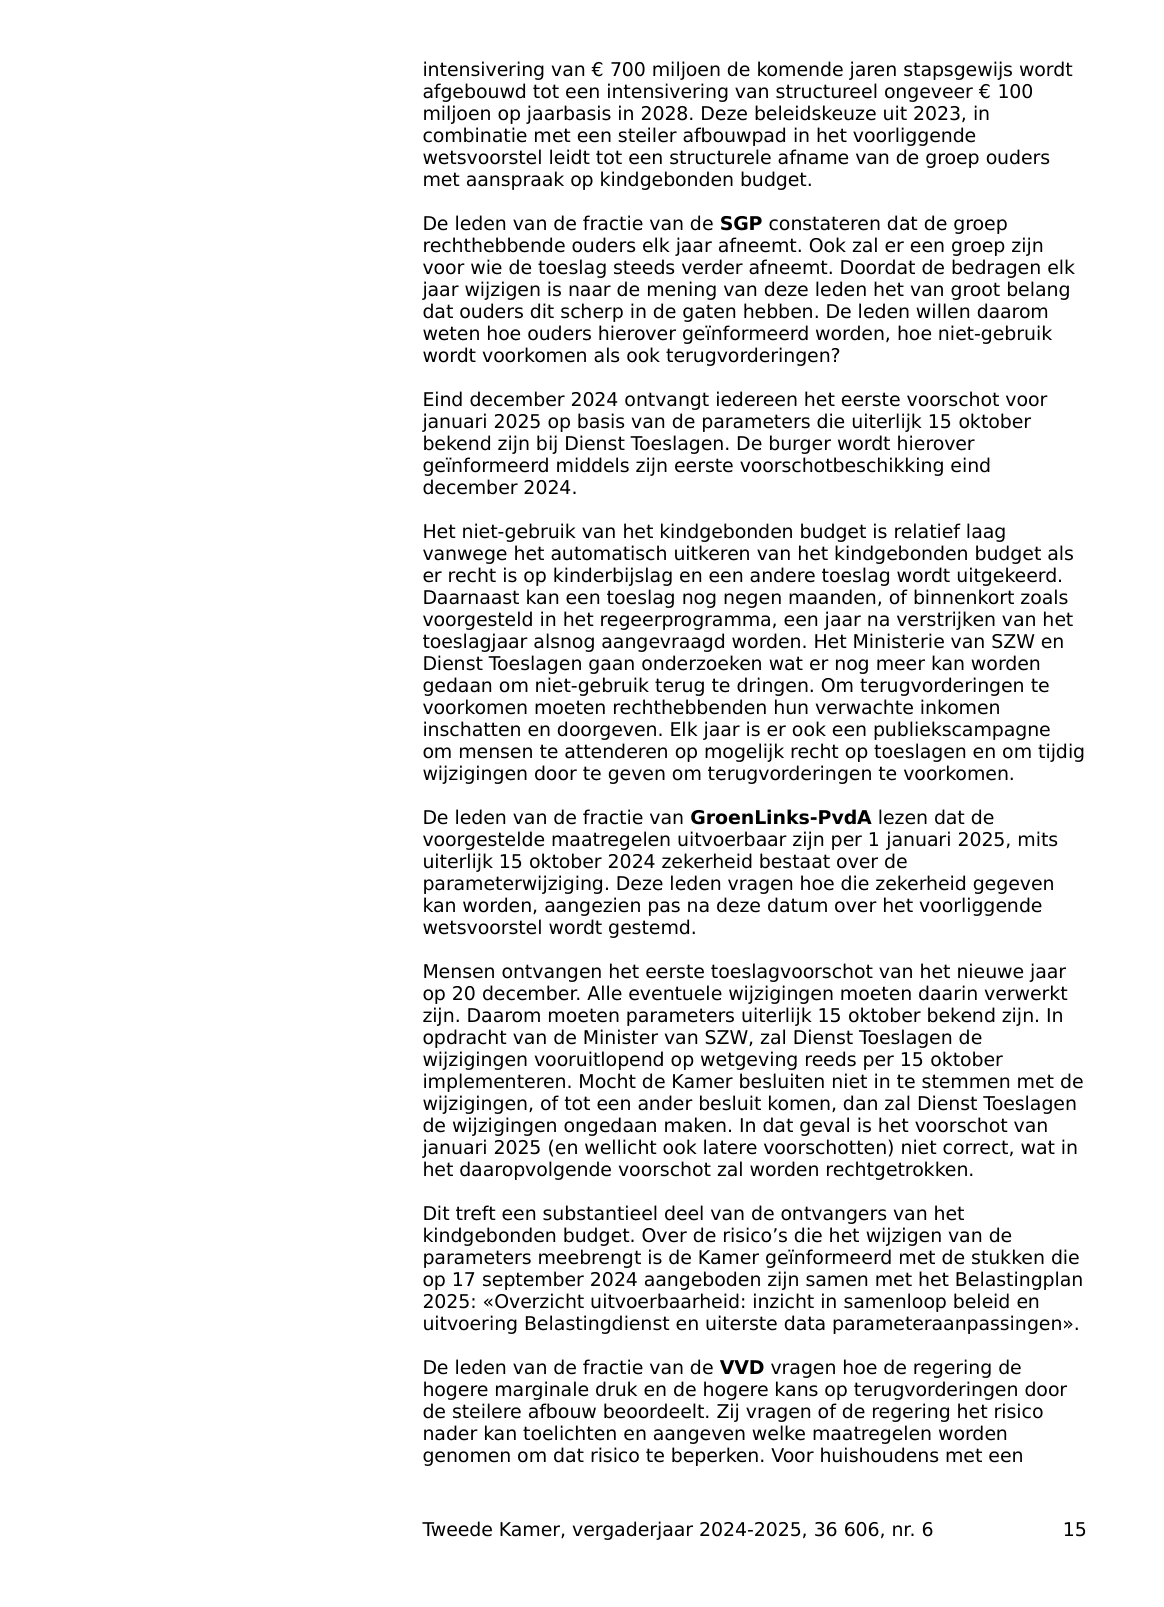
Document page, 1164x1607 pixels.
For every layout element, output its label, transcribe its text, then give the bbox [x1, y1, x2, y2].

text De leden van de fractie van de SGP constateren dat de groep rechthebbende ouders elk jaar afneemt. Ook zal er een groep zijn voor wie de toeslag steeds verder afneemt. Doordat de bedragen elk jaar wijzigen is naar de mening van deze leden het van groot belang dat ouders dit scherp in de gaten hebben. De leden willen daarom weten hoe ouders hierover geïnformeerd worden, hoe niet-gebruik wordt voorkomen als ook terugvorderingen? [422, 213, 1087, 367]
text Mensen ontvangen het eerste toeslagvoorschot van het nieuwe jaar op 20 december. Alle eventuele wijzigingen moeten daarin verwerkt zijn. Daarom moeten parameters uiterlijk 15 oktober bekend zijn. In opdracht van de Minister van SZW, zal Dienst Toeslagen de wijzigingen vooruitlopend op wetgeving reeds per 15 oktober implementeren. Mocht de Kamer besluiten niet in te stemmen met de wijzigingen, of tot een ander besluit komen, dan zal Dienst Toeslagen de wijzigingen ongedaan maken. In dat geval is het voorschot van januari 2025 (en wellicht ook latere voorschotten) niet correct, wat in het daaropvolgende voorschot zal worden rechtgetrokken. [422, 961, 1087, 1181]
text intensivering van € 700 miljoen de komende jaren stapsgewijs wordt afgebouwd tot een intensivering van structureel ongeveer € 100 miljoen op jaarbasis in 2028. Deze beleidskeuze uit 2023, in combinatie met een steiler afbouwpad in het voorliggende wetsvoorstel leidt tot een structurele afname van de groep ouders met aanspraak op kindgebonden budget. [422, 59, 1087, 191]
text Het niet-gebruik van het kindgebonden budget is relatief laag vanwege het automatisch uitkeren van het kindgebonden budget als er recht is op kinderbijslag en een andere toeslag wordt uitgekeerd. Daarnaast kan een toeslag nog negen maanden, of binnenkort zoals voorgesteld in het regeerprogramma, een jaar na verstrijken van het toeslagjaar alsnog aangevraagd worden. Het Ministerie van SZW en Dienst Toeslagen gaan onderzoeken wat er nog meer kan worden gedaan om niet-gebruik terug te dringen. Om terugvorderingen te voorkomen moeten rechthebbenden hun verwachte inkomen inschatten en doorgeven. Elk jaar is er ook een publiekscampagne om mensen te attenderen op mogelijk recht op toeslagen en om tijdig wijzigingen door te geven om terugvorderingen te voorkomen. [422, 521, 1087, 785]
text Dit treft een substantieel deel van de ontvangers van het kindgebonden budget. Over de risico’s die het wijzigen van de parameters meebrengt is de Kamer geïnformeerd met de stukken die op 17 september 2024 aangeboden zijn samen met het Belastingplan 2025: «Overzicht uitvoerbaarheid: inzicht in samenloop beleid en uitvoering Belastingdienst en uiterste data parameteraanpassingen». [422, 1203, 1087, 1335]
text Eind december 2024 ontvangt iedereen het eerste voorschot voor januari 2025 op basis van de parameters die uiterlijk 15 oktober bekend zijn bij Dienst Toeslagen. De burger wordt hierover geïnformeerd middels zijn eerste voorschotbeschikking eind december 2024. [422, 389, 1087, 499]
text De leden van de fractie van de VVD vragen hoe de regering de hogere marginale druk en de hogere kans op terugvorderingen door de steilere afbouw beoordeelt. Zij vragen of de regering het risico nader kan toelichten en aangeven welke maatregelen worden genomen om dat risico te beperken. Voor huishoudens met een [422, 1357, 1087, 1467]
text De leden van de fractie van GroenLinks-PvdA lezen dat de voorgestelde maatregelen uitvoerbaar zijn per 1 januari 2025, mits uiterlijk 15 oktober 2024 zekerheid bestaat over de parameterwijziging. Deze leden vragen hoe die zekerheid gegeven kan worden, aangezien pas na deze datum over het voorliggende wetsvoorstel wordt gestemd. [422, 807, 1087, 939]
